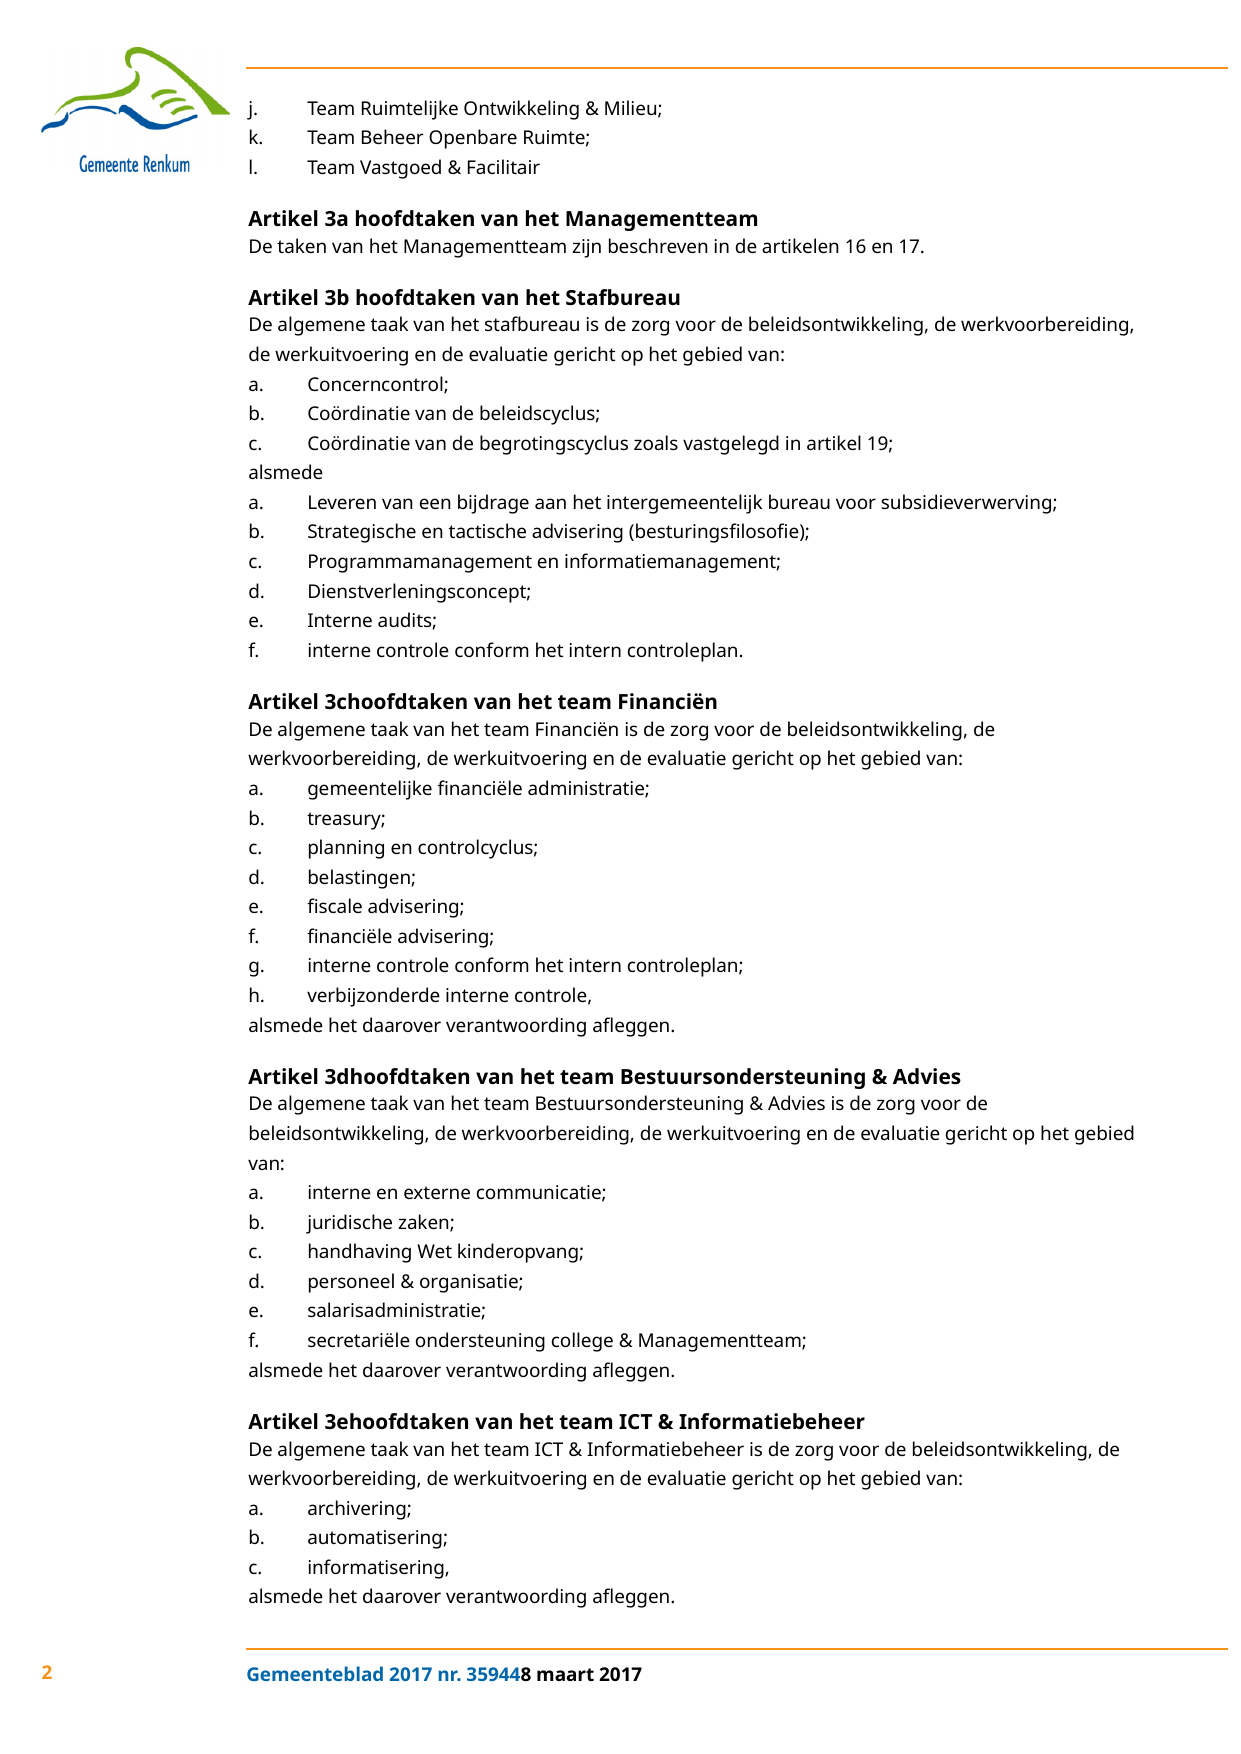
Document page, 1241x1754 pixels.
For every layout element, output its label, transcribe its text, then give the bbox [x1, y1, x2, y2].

list verbijzonderde interne controle, [248, 982, 1152, 1008]
text De algemene taak van het team Financiën is de zorg voor de beleidsontwikkeling, de werkvoorbereiding, de werkuitvoering en de evaluatie gericht op het gebied van: [248, 716, 1152, 771]
text Artikel 3b hoofdtaken van het Stafbureau [248, 283, 1152, 312]
list fiscale advisering; [248, 893, 1152, 919]
list Dienstverleningsconcept; [248, 578, 1152, 604]
text Artikel 3dhoofdtaken van het team Bestuursondersteuning & Advies [248, 1062, 1152, 1091]
text Artikel 3a hoofdtaken van het Managementteam [248, 204, 1152, 233]
list juridische zaken; [248, 1209, 1152, 1235]
list interne en externe communicatie; [248, 1179, 1152, 1205]
list Coördinatie van de beleidscyclus; [248, 400, 1152, 426]
text alsmede [248, 459, 1152, 485]
list Concerncontrol; [248, 371, 1152, 397]
text alsmede het daarover verantwoording afleggen. [248, 1357, 1152, 1383]
list handhaving Wet kinderopvang; [248, 1238, 1152, 1264]
list interne controle conform het intern controleplan; [248, 953, 1152, 978]
list Team Ruimtelijke Ontwikkeling & Milieu; [248, 95, 1152, 121]
list treasury; [248, 805, 1152, 830]
text Artikel 3ehoofdtaken van het team ICT & Informatiebeheer [248, 1407, 1152, 1436]
list secretariële ondersteuning college & Managementteam; [248, 1327, 1152, 1353]
text Artikel 3choofdtaken van het team Financiën [248, 687, 1152, 716]
list gemeentelijke financiële administratie; [248, 775, 1152, 801]
list financiële advisering; [248, 923, 1152, 949]
list Leveren van een bijdrage aan het intergemeentelijk bureau voor subsidieverwerving; [248, 489, 1152, 515]
list personeel & organisatie; [248, 1268, 1152, 1294]
text De algemene taak van het team ICT & Informatiebeheer is de zorg voor de beleidsontwikkeling, de werkvoorbereiding, de werkuitvoering en de evaluatie gericht op het gebied van: [248, 1436, 1152, 1491]
list automatisering; [248, 1524, 1152, 1550]
list Strategische en tactische advisering (besturingsfilosofie); [248, 519, 1152, 544]
list Coördinatie van de begrotingscyclus zoals vastgelegd in artikel 19; [248, 430, 1152, 456]
list Interne audits; [248, 607, 1152, 633]
picture [41, 47, 231, 172]
text alsmede het daarover verantwoording afleggen. [248, 1584, 1152, 1609]
text alsmede het daarover verantwoording afleggen. [248, 1012, 1152, 1037]
list Team Beheer Openbare Ruimte; [248, 124, 1152, 150]
text De algemene taak van het team Bestuursondersteuning & Advies is de zorg voor de beleidsontwikkeling, de werkvoorbereiding, de werkuitvoering en de evaluatie gericht op het gebied van: [248, 1091, 1152, 1176]
list belastingen; [248, 864, 1152, 889]
list archivering; [248, 1495, 1152, 1521]
list salarisadministratie; [248, 1298, 1152, 1323]
list informatisering, [248, 1554, 1152, 1580]
text De algemene taak van het stafbureau is de zorg voor de beleidsontwikkeling, de werkvoorbereiding, de werkuitvoering en de evaluatie gericht op het gebied van: [248, 312, 1152, 367]
list Programmamanagement en informatiemanagement; [248, 548, 1152, 574]
list planning en controlcyclus; [248, 834, 1152, 860]
list interne controle conform het intern controleplan. [248, 637, 1152, 663]
list Team Vastgoed & Facilitair [248, 154, 1152, 180]
text De taken van het Managementteam zijn beschreven in de artikelen 16 en 17. [248, 233, 1152, 258]
